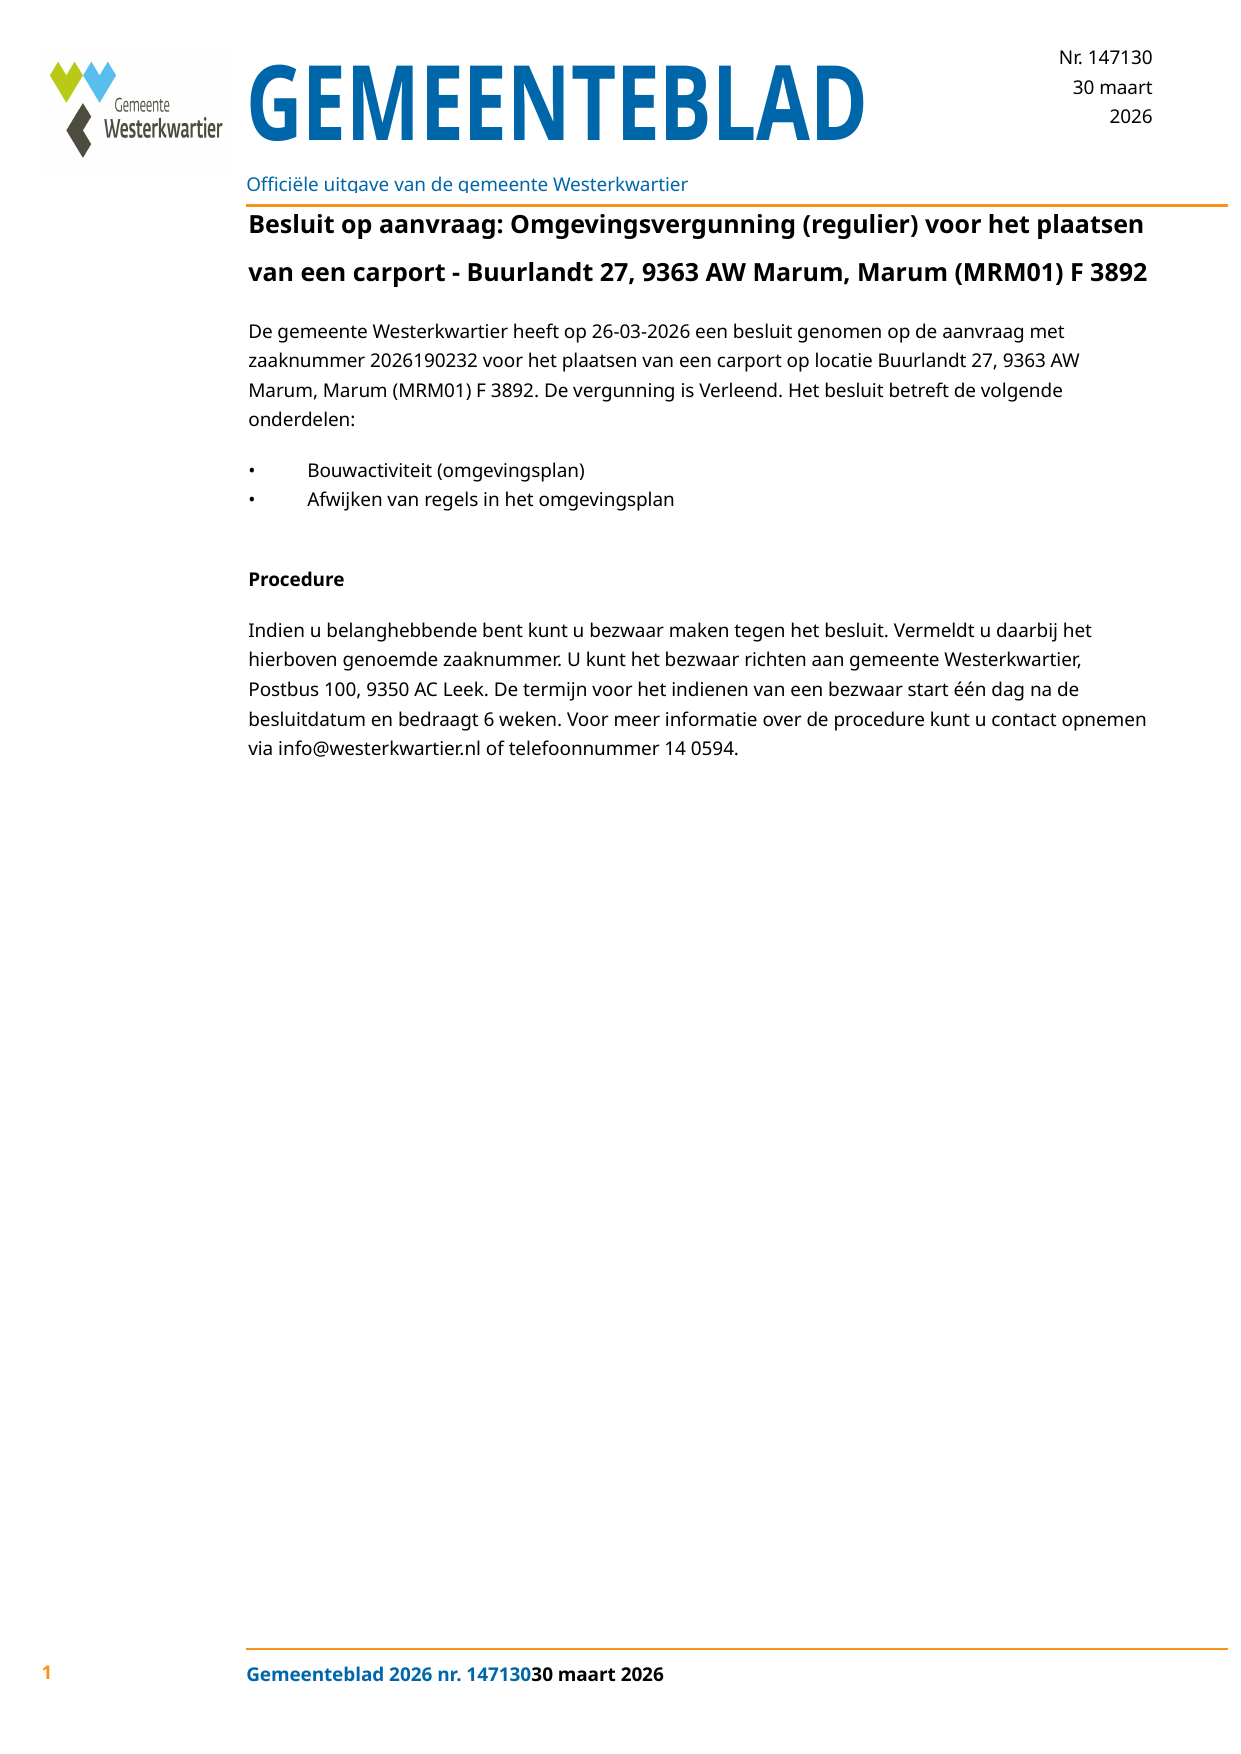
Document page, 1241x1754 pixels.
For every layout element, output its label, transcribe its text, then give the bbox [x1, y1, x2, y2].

list Bouwactiviteit (omgevingsplan) [248, 457, 1152, 483]
list Afwijken van regels in het omgevingsplan [248, 487, 1152, 512]
text Indien u belanghebbende bent kunt u bezwaar maken tegen het besluit. Vermeldt u daarbij het hierboven genoemde zaaknummer. U kunt het bezwaar richten aan gemeente Westerkwartier, Postbus 100, 9350 AC Leek. De termijn voor het indienen van een bezwaar start één dag na de besluitdatum en bedraagt 6 weken. Voor meer informatie over de procedure kunt u contact opnemen via info@westerkwartier.nl of telefoonnummer 14 0594. [248, 617, 1152, 761]
text Procedure [248, 567, 1152, 592]
text Besluit op aanvraag: Omgevingsvergunning (regulier) voor het plaatsen van een carport - Buurlandt 27, 9363 AW Marum, Marum (MRM01) F 3892 [248, 207, 1152, 288]
picture [41, 47, 231, 172]
text De gemeente Westerkwartier heeft op 26-03-2026 een besluit genomen op de aanvraag met zaaknummer 2026190232 voor het plaatsen van een carport op locatie Buurlandt 27, 9363 AW Marum, Marum (MRM01) F 3892. De vergunning is Verleend. Het besluit betreft de volgende onderdelen: [248, 318, 1152, 432]
